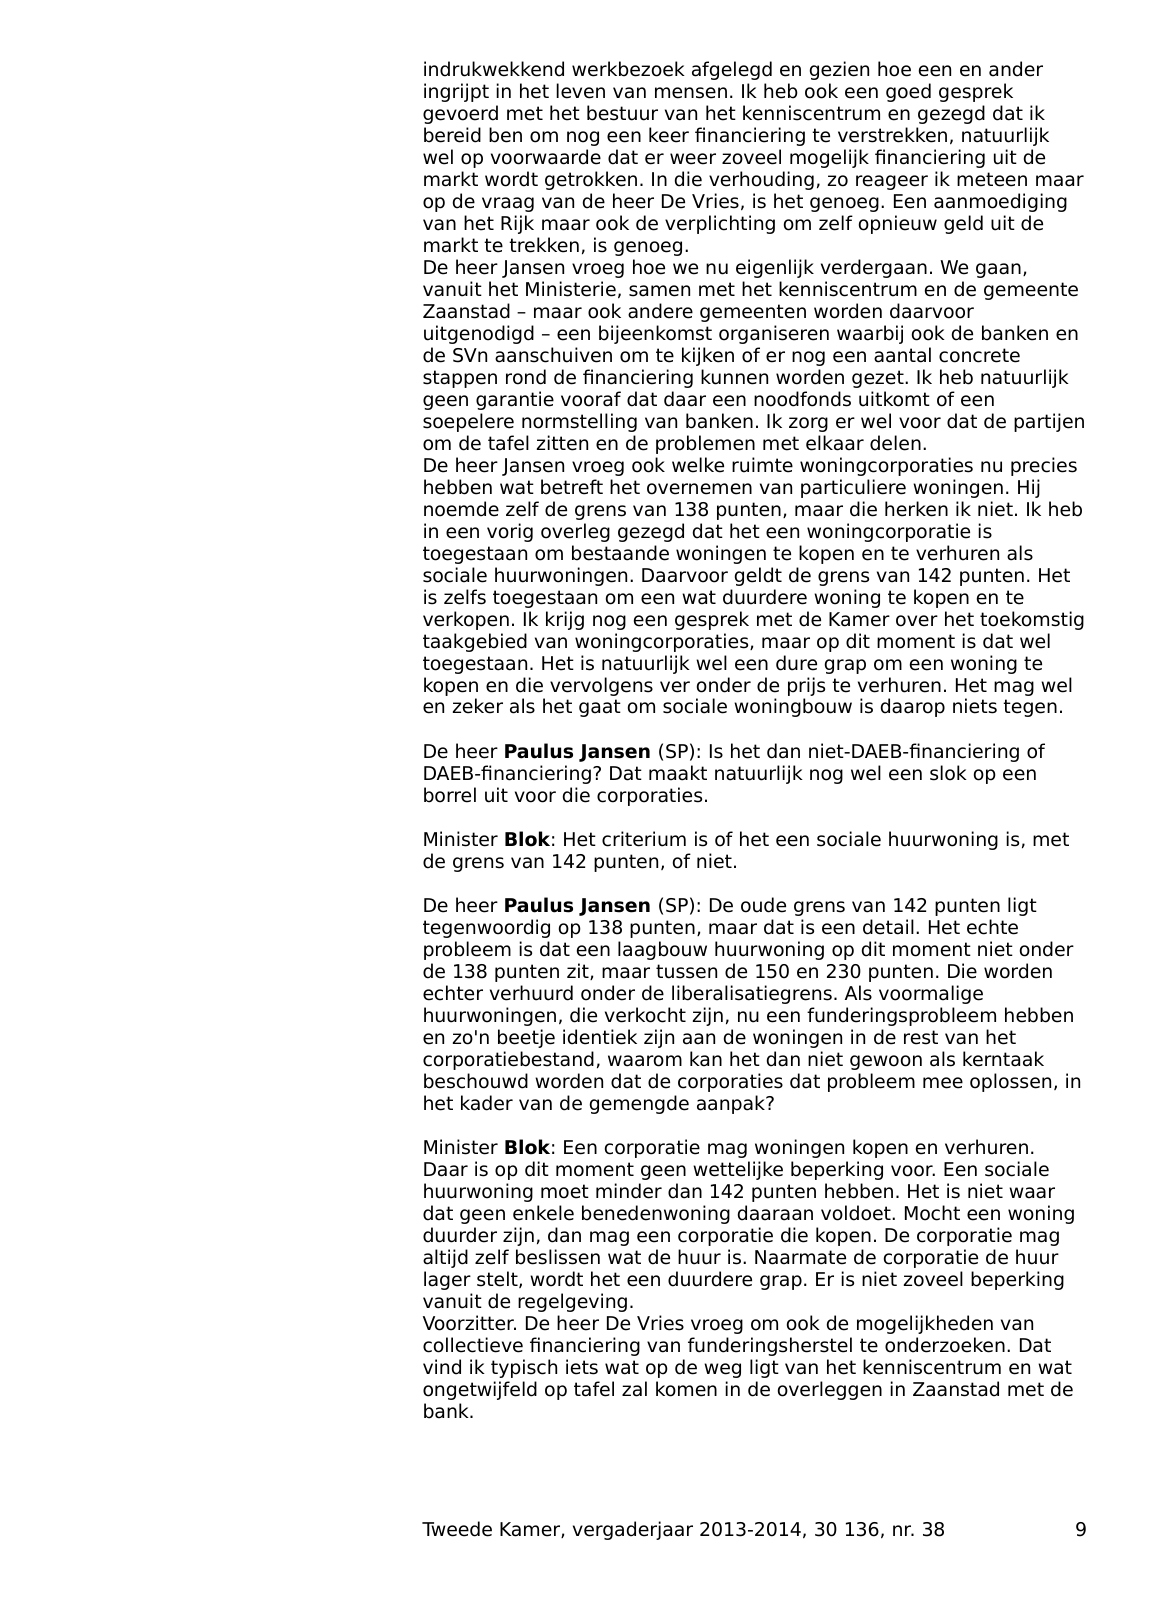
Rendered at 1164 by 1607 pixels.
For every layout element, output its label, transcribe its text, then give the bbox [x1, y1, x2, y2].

text Voorzitter. De heer De Vries vroeg om ook de mogelijkheden van collectieve financiering van funderingsherstel te onderzoeken. Dat vind ik typisch iets wat op de weg ligt van het kenniscentrum en wat ongetwijfeld op tafel zal komen in de overleggen in Zaanstad met de bank. [422, 1313, 1087, 1423]
text De heer Paulus Jansen (SP): De oude grens van 142 punten ligt tegenwoordig op 138 punten, maar dat is een detail. Het echte probleem is dat een laagbouw huurwoning op dit moment niet onder de 138 punten zit, maar tussen de 150 en 230 punten. Die worden echter verhuurd onder de liberalisatiegrens. Als voormalige huurwoningen, die verkocht zijn, nu een funderingsprobleem hebben en zo'n beetje identiek zijn aan de woningen in de rest van het corporatiebestand, waarom kan het dan niet gewoon als kerntaak beschouwd worden dat de corporaties dat probleem mee oplossen, in het kader van de gemengde aanpak? [422, 895, 1087, 1115]
text De heer Jansen vroeg hoe we nu eigenlijk verdergaan. We gaan, vanuit het Ministerie, samen met het kenniscentrum en de gemeente Zaanstad – maar ook andere gemeenten worden daarvoor uitgenodigd – een bijeenkomst organiseren waarbij ook de banken en de SVn aanschuiven om te kijken of er nog een aantal concrete stappen rond de financiering kunnen worden gezet. Ik heb natuurlijk geen garantie vooraf dat daar een noodfonds uitkomt of een soepelere normstelling van banken. Ik zorg er wel voor dat de partijen om de tafel zitten en de problemen met elkaar delen. [422, 257, 1087, 455]
text Minister Blok: Het criterium is of het een sociale huurwoning is, met de grens van 142 punten, of niet. [422, 829, 1087, 873]
text De heer Jansen vroeg ook welke ruimte woningcorporaties nu precies hebben wat betreft het overnemen van particuliere woningen. Hij noemde zelf de grens van 138 punten, maar die herken ik niet. Ik heb in een vorig overleg gezegd dat het een woningcorporatie is toegestaan om bestaande woningen te kopen en te verhuren als sociale huurwoningen. Daarvoor geldt de grens van 142 punten. Het is zelfs toegestaan om een wat duurdere woning te kopen en te verkopen. Ik krijg nog een gesprek met de Kamer over het toekomstig taakgebied van woningcorporaties, maar op dit moment is dat wel toegestaan. Het is natuurlijk wel een dure grap om een woning te kopen en die vervolgens ver onder de prijs te verhuren. Het mag wel en zeker als het gaat om sociale woningbouw is daarop niets tegen. [422, 455, 1087, 718]
text indrukwekkend werkbezoek afgelegd en gezien hoe een en ander ingrijpt in het leven van mensen. Ik heb ook een goed gesprek gevoerd met het bestuur van het kenniscentrum en gezegd dat ik bereid ben om nog een keer financiering te verstrekken, natuurlijk wel op voorwaarde dat er weer zoveel mogelijk financiering uit de markt wordt getrokken. In die verhouding, zo reageer ik meteen maar op de vraag van de heer De Vries, is het genoeg. Een aanmoediging van het Rijk maar ook de verplichting om zelf opnieuw geld uit de markt te trekken, is genoeg. [422, 59, 1087, 257]
text De heer Paulus Jansen (SP): Is het dan niet-DAEB-financiering of DAEB-financiering? Dat maakt natuurlijk nog wel een slok op een borrel uit voor die corporaties. [422, 741, 1087, 807]
text Minister Blok: Een corporatie mag woningen kopen en verhuren. Daar is op dit moment geen wettelijke beperking voor. Een sociale huurwoning moet minder dan 142 punten hebben. Het is niet waar dat geen enkele benedenwoning daaraan voldoet. Mocht een woning duurder zijn, dan mag een corporatie die kopen. De corporatie mag altijd zelf beslissen wat de huur is. Naarmate de corporatie de huur lager stelt, wordt het een duurdere grap. Er is niet zoveel beperking vanuit de regelgeving. [422, 1137, 1087, 1313]
